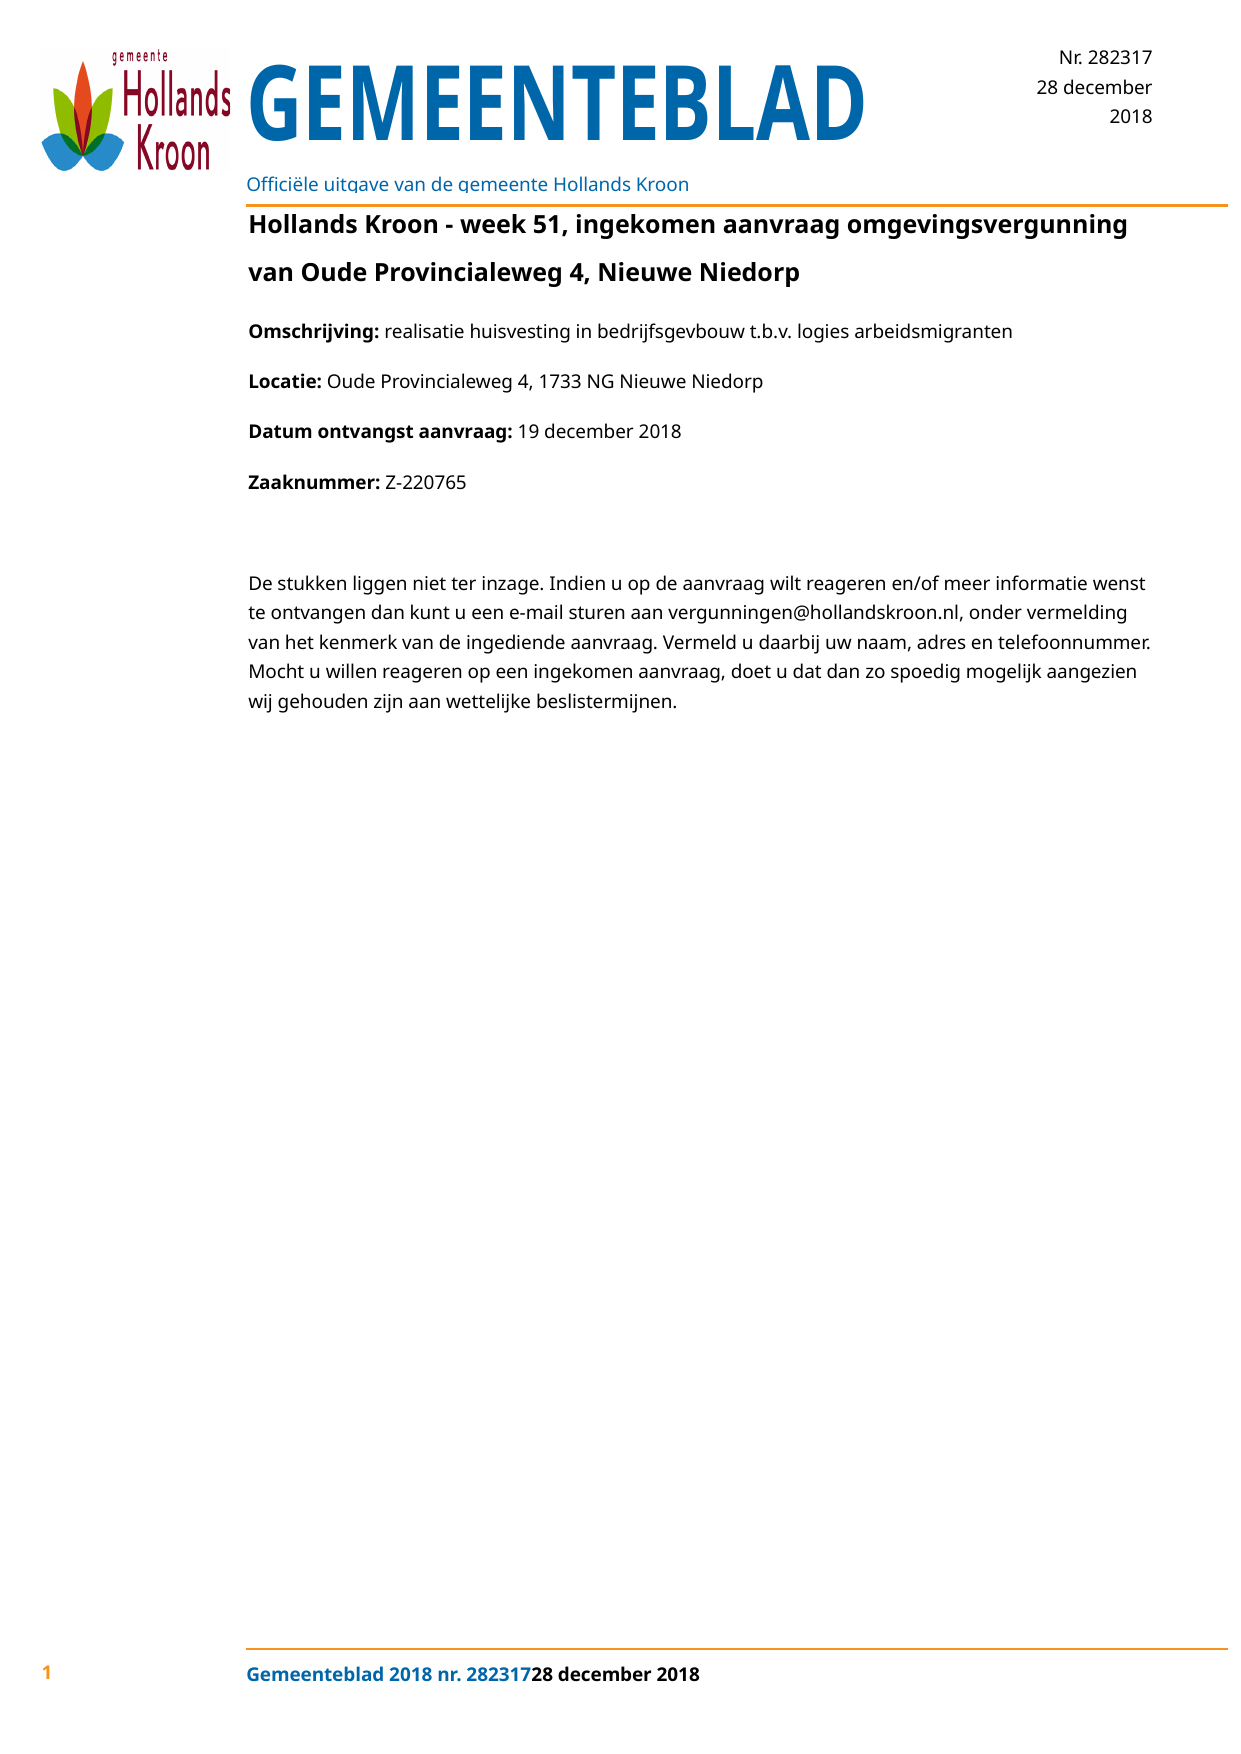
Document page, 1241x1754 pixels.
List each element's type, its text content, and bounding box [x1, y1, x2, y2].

text Datum ontvangst aanvraag: 19 december 2018 [248, 419, 1152, 444]
picture [41, 47, 231, 172]
text Zaaknummer: Z-220765 [248, 469, 1152, 495]
text Locatie: Oude Provincialeweg 4, 1733 NG Nieuwe Niedorp [248, 368, 1152, 394]
text Hollands Kroon - week 51, ingekomen aanvraag omgevingsvergunning van Oude Provincialeweg 4, Nieuwe Niedorp [248, 207, 1152, 288]
text Omschrijving: realisatie huisvesting in bedrijfsgevbouw t.b.v. logies arbeidsmigranten [248, 318, 1152, 344]
text De stukken liggen niet ter inzage. Indien u op de aanvraag wilt reageren en/of meer informatie wenst te ontvangen dan kunt u een e-mail sturen aan vergunningen@hollandskroon.nl, onder vermelding van het kenmerk van de ingediende aanvraag. Vermeld u daarbij uw naam, adres en telefoonnummer. Mocht u willen reageren op een ingekomen aanvraag, doet u dat dan zo spoedig mogelijk aangezien wij gehouden zijn aan wettelijke beslistermijnen. [248, 570, 1152, 714]
